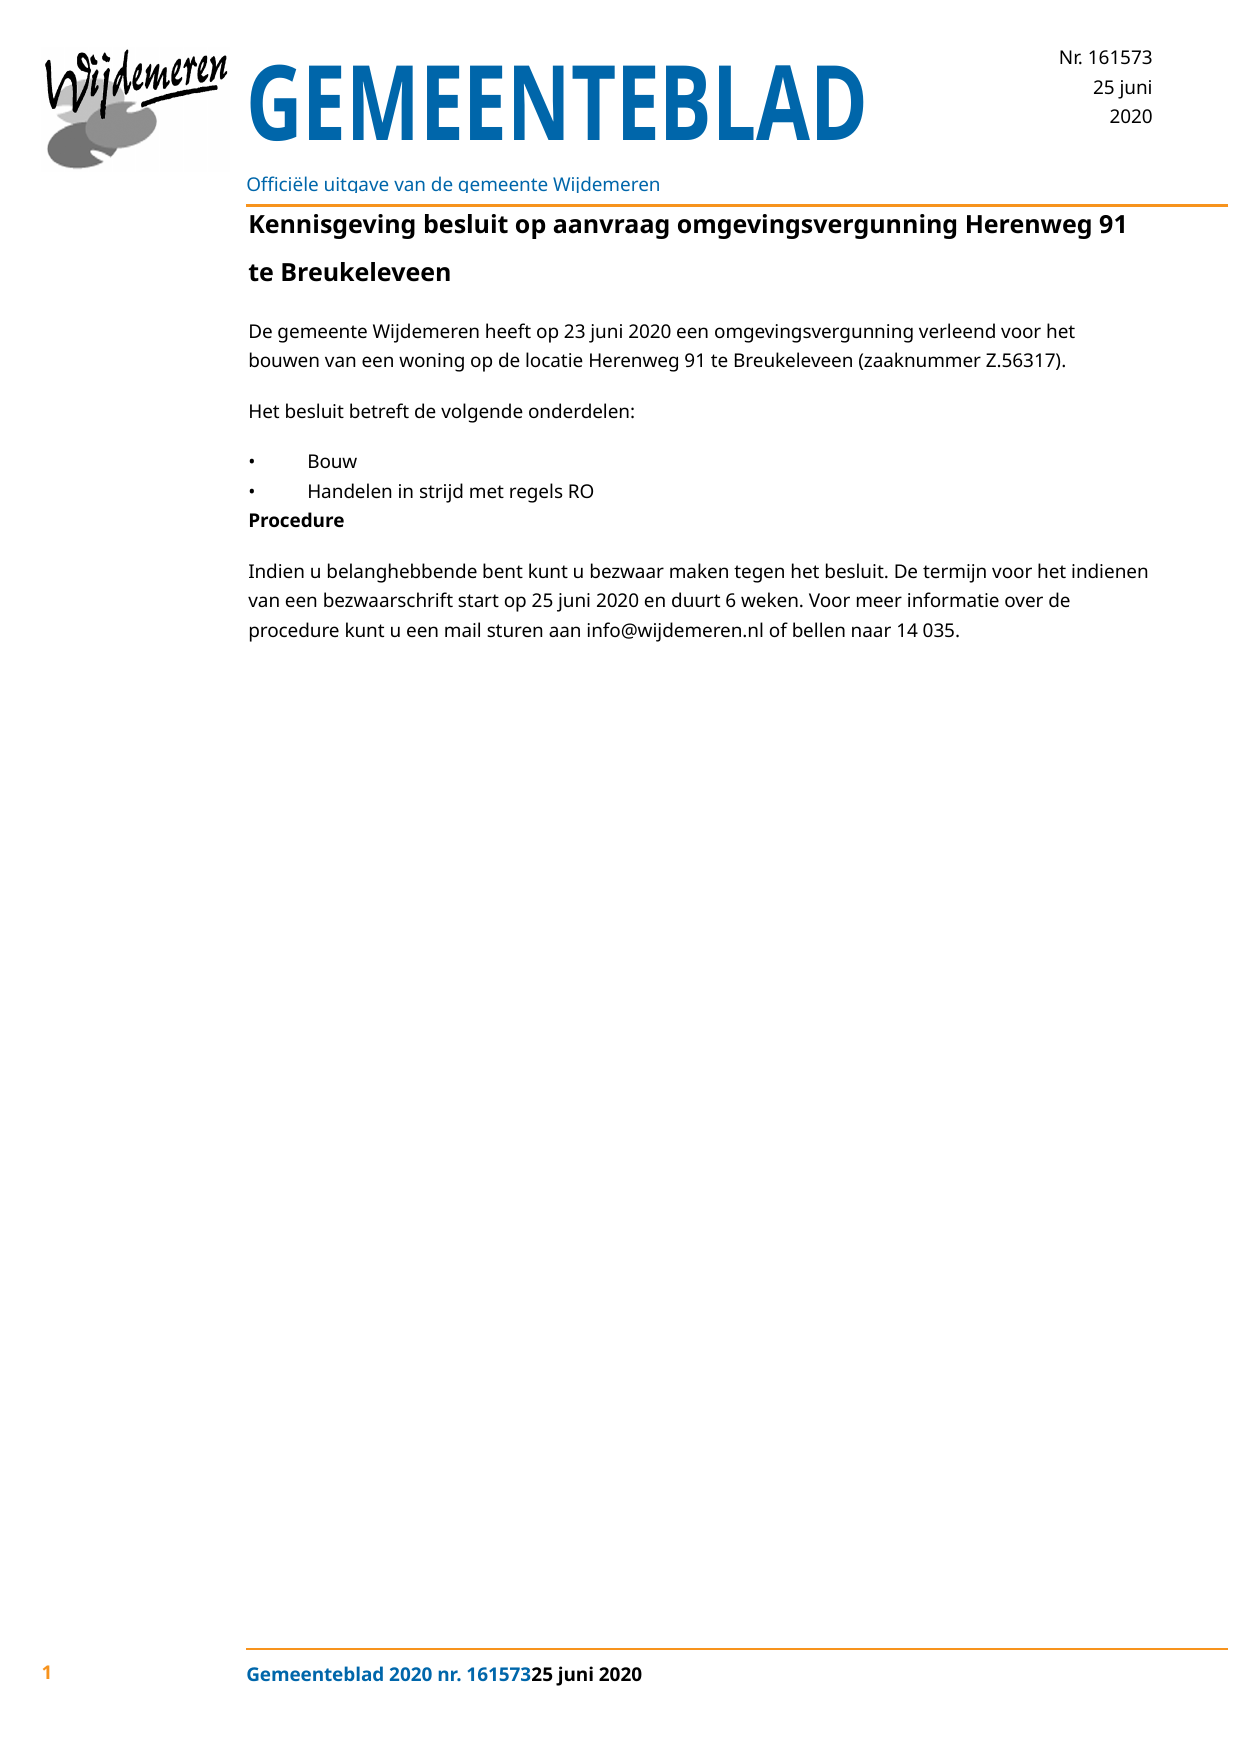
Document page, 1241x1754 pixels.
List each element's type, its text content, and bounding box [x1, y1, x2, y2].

text Procedure [248, 507, 1152, 533]
text De gemeente Wijdemeren heeft op 23 juni 2020 een omgevingsvergunning verleend voor het bouwen van een woning op de locatie Herenweg 91 te Breukeleveen (zaaknummer Z.56317). [248, 318, 1152, 373]
list Bouw [248, 448, 1152, 474]
list Handelen in strijd met regels RO [248, 478, 1152, 504]
text Kennisgeving besluit op aanvraag omgevingsvergunning Herenweg 91 te Breukeleveen [248, 207, 1152, 288]
picture [41, 47, 231, 172]
text Het besluit betreft de volgende onderdelen: [248, 398, 1152, 424]
text Indien u belanghebbende bent kunt u bezwaar maken tegen het besluit. De termijn voor het indienen van een bezwaarschrift start op 25 juni 2020 en duurt 6 weken. Voor meer informatie over de procedure kunt u een mail sturen aan info@wijdemeren.nl of bellen naar 14 035. [248, 558, 1152, 643]
